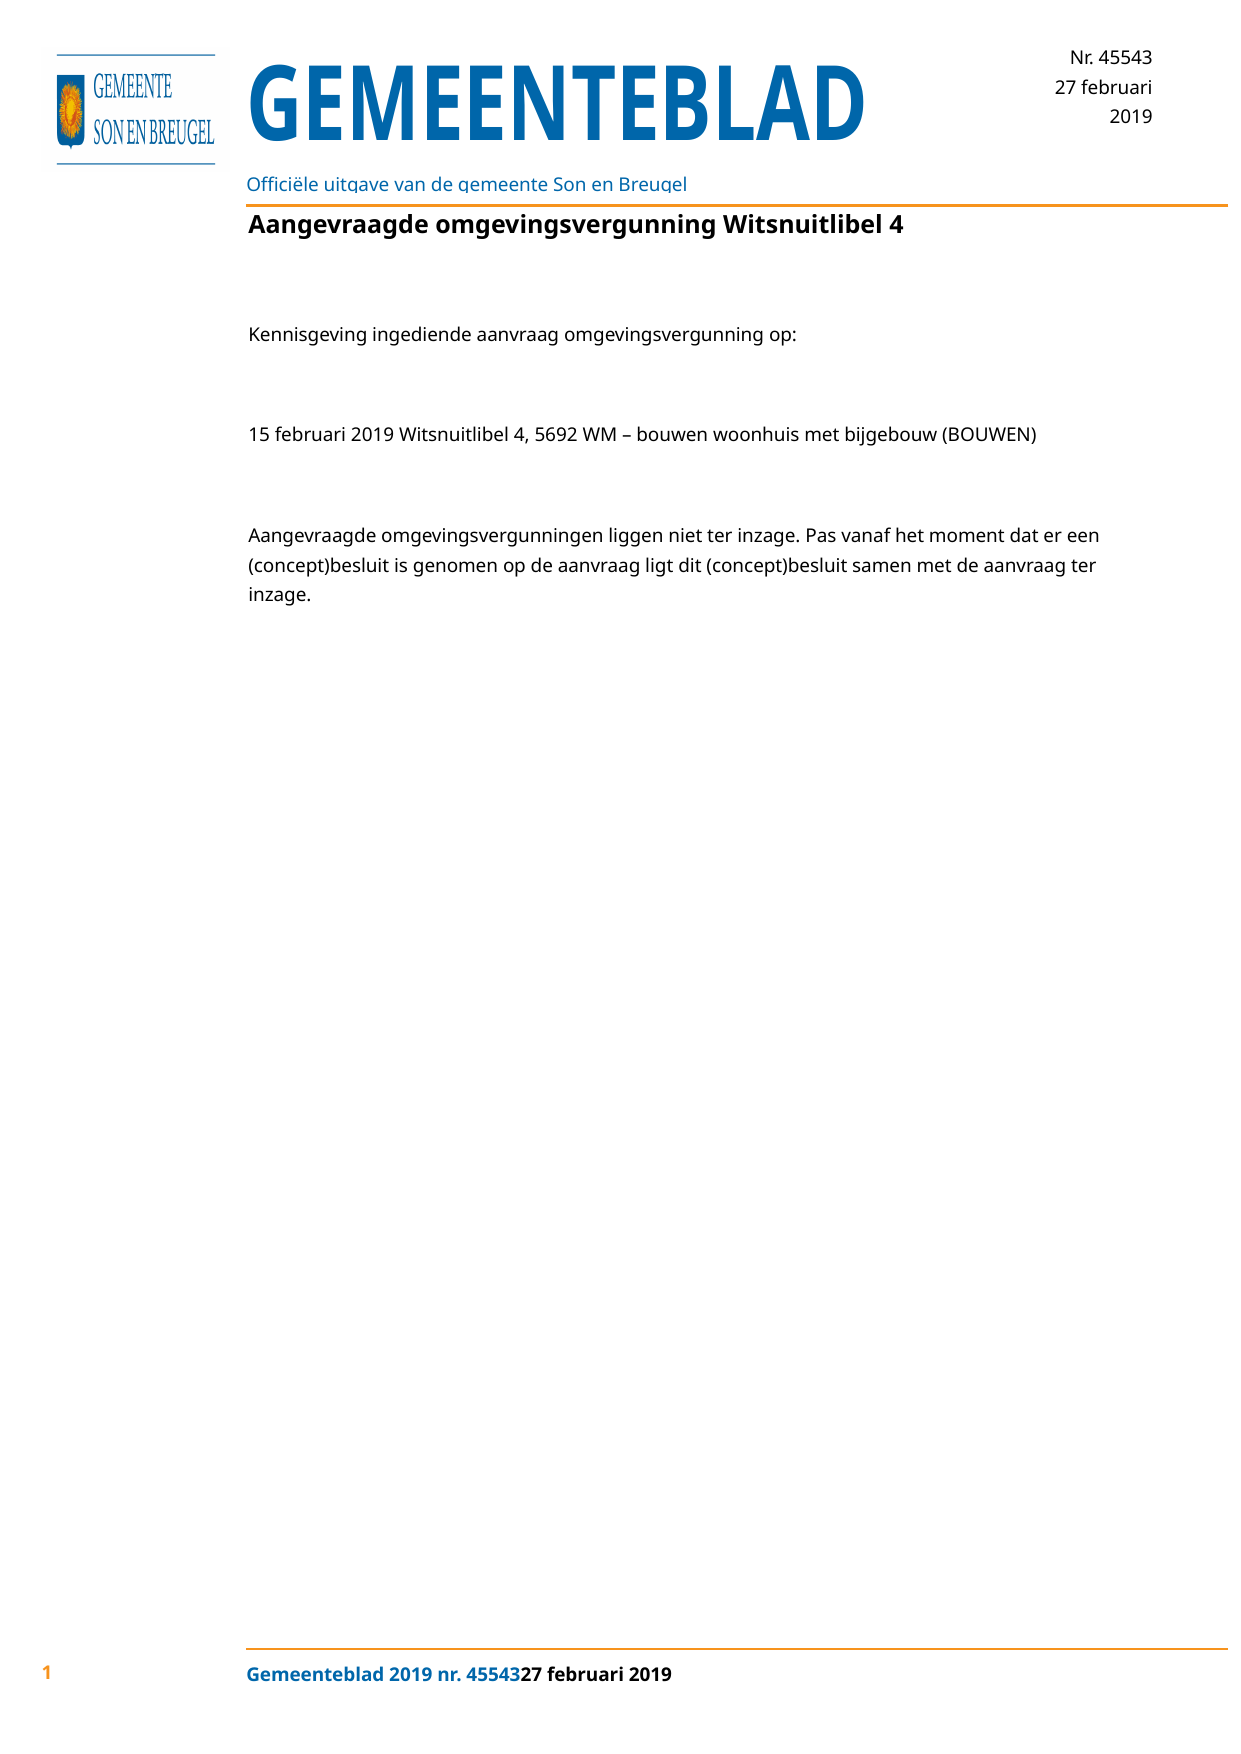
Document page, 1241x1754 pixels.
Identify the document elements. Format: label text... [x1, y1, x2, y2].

text Aangevraagde omgevingsvergunningen liggen niet ter inzage. Pas vanaf het moment dat er een (concept)besluit is genomen op de aanvraag ligt dit (concept)besluit samen met de aanvraag ter inzage. [248, 522, 1152, 607]
text Kennisgeving ingediende aanvraag omgevingsvergunning op: [248, 321, 1152, 346]
text Aangevraagde omgevingsvergunning Witsnuitlibel 4 [248, 207, 1152, 241]
picture [41, 47, 231, 172]
text 15 februari 2019 Witsnuitlibel 4, 5692 WM – bouwen woonhuis met bijgebouw (BOUWEN) [248, 422, 1152, 447]
